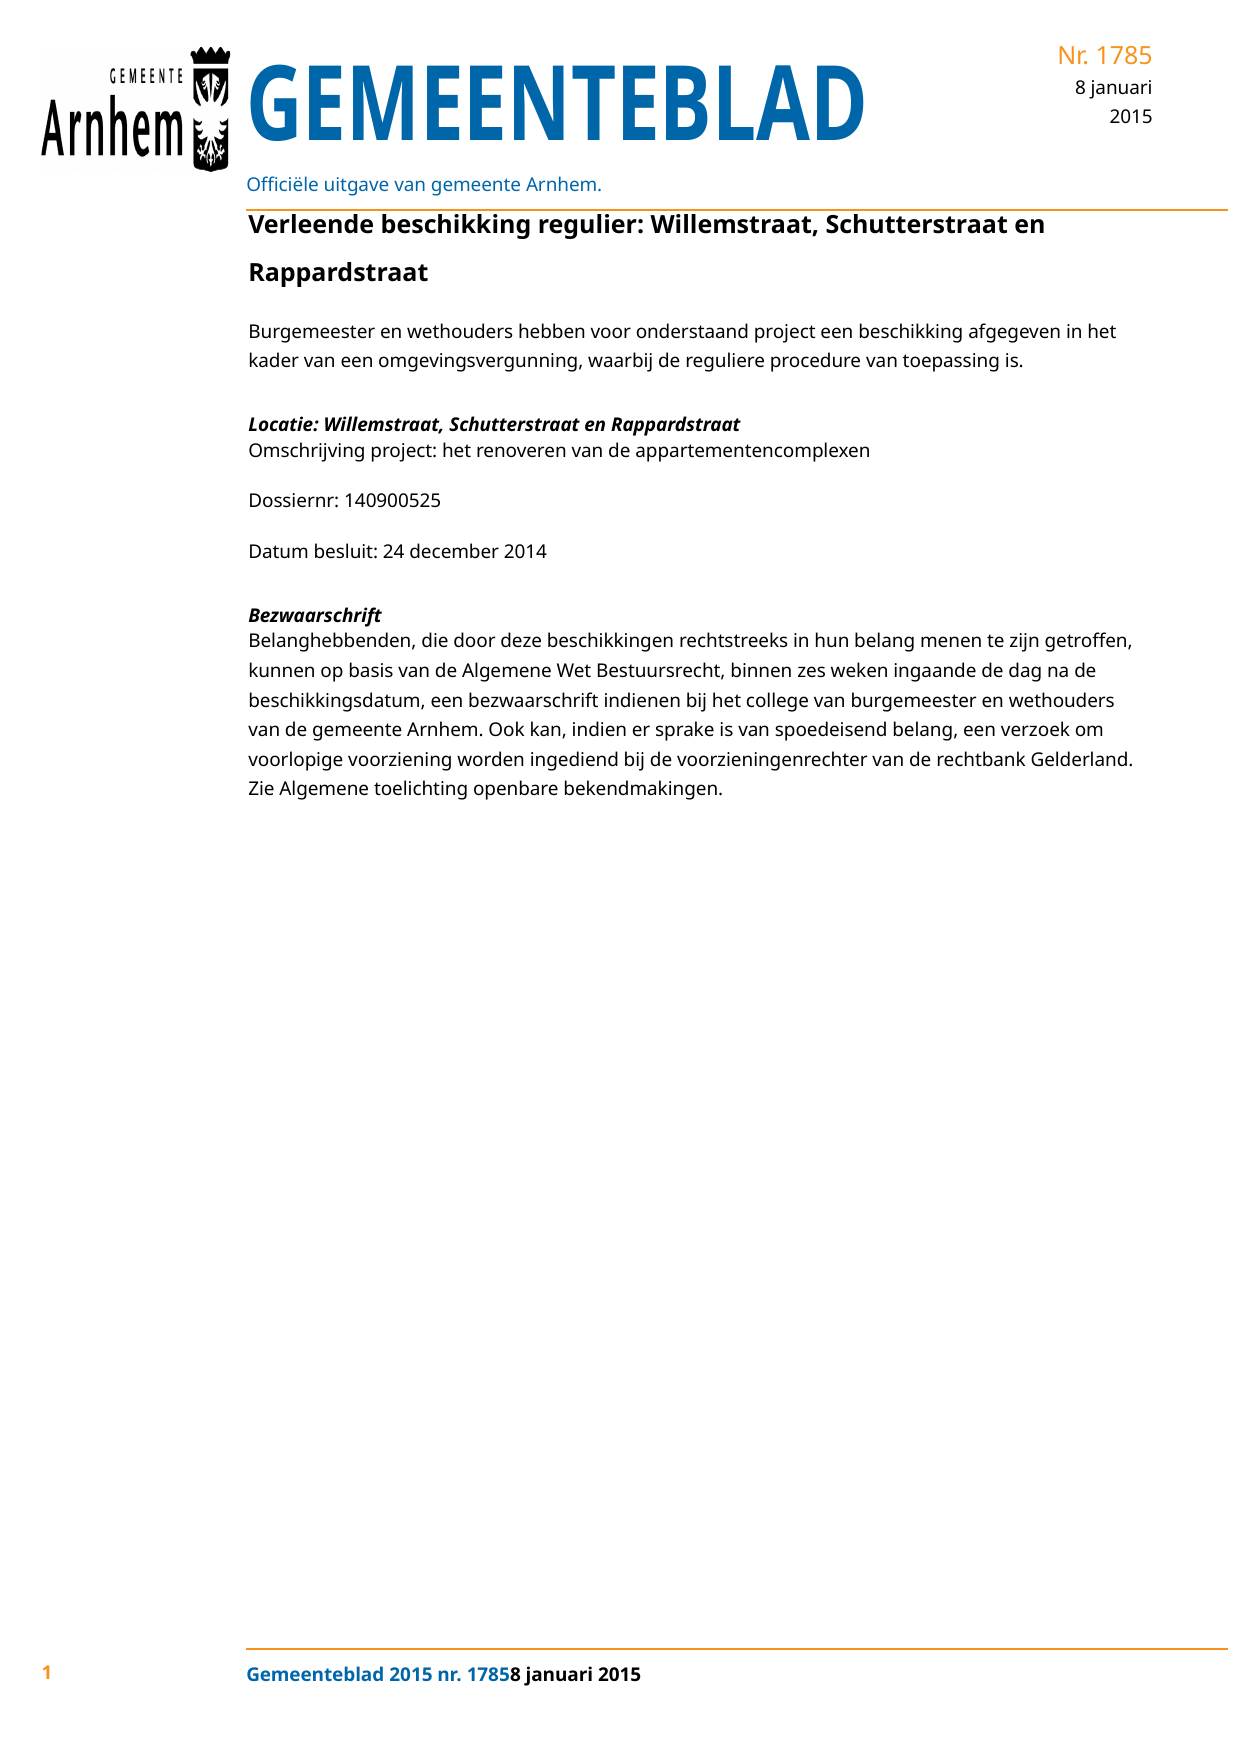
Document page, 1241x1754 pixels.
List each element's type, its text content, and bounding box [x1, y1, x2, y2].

text Datum besluit: 24 december 2014 [248, 538, 1152, 564]
text Bezwaarschrift [248, 602, 1152, 628]
text Belanghebbenden, die door deze beschikkingen rechtstreeks in hun belang menen te zijn getroffen, kunnen op basis van de Algemene Wet Bestuursrecht, binnen zes weken ingaande de dag na de beschikkingsdatum, een bezwaarschrift indienen bij het college van burgemeester en wethouders van de gemeente Arnhem. Ook kan, indien er sprake is van spoedeisend belang, een verzoek om voorlopige voorziening worden ingediend bij de voorzieningenrechter van de rechtbank Gelderland. Zie Algemene toelichting openbare bekendmakingen. [248, 628, 1152, 801]
text Burgemeester en wethouders hebben voor onderstaand project een beschikking afgegeven in het kader van een omgevingsvergunning, waarbij de reguliere procedure van toepassing is. [248, 318, 1152, 373]
text Dossiernr: 140900525 [248, 488, 1152, 513]
text Locatie: Willemstraat, Schutterstraat en Rappardstraat [248, 411, 1152, 437]
text Verleende beschikking regulier: Willemstraat, Schutterstraat en Rappardstraat [248, 211, 1152, 288]
text Omschrijving project: het renoveren van de appartementencomplexen [248, 437, 1152, 463]
picture [41, 47, 231, 172]
